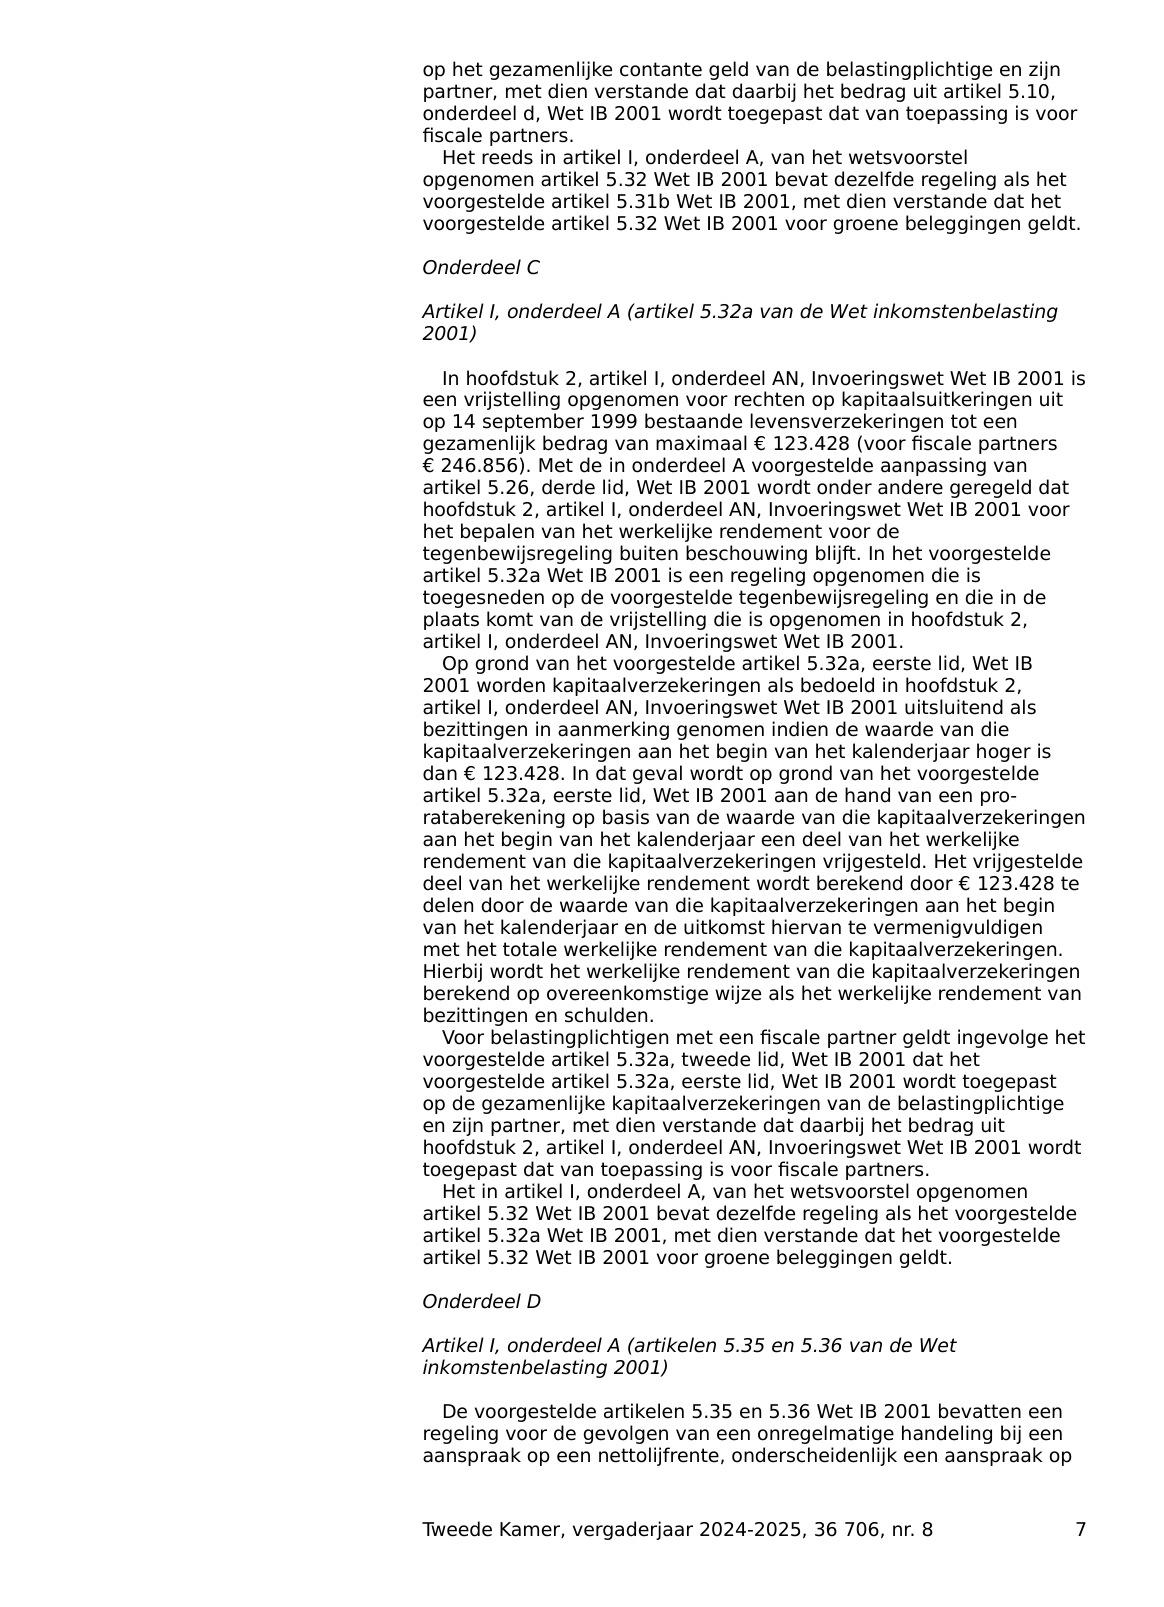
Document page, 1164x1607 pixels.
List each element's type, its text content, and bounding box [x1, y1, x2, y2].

subtitle Onderdeel C [422, 257, 1087, 279]
text Het reeds in artikel I, onderdeel A, van het wetsvoorstel opgenomen artikel 5.32 Wet IB 2001 bevat dezelfde regeling als het voorgestelde artikel 5.31b Wet IB 2001, met dien verstande dat het voorgestelde artikel 5.32 Wet IB 2001 voor groene beleggingen geldt. [422, 147, 1087, 235]
text Op grond van het voorgestelde artikel 5.32a, eerste lid, Wet IB 2001 worden kapitaalverzekeringen als bedoeld in hoofdstuk 2, artikel I, onderdeel AN, Invoeringswet Wet IB 2001 uitsluitend als bezittingen in aanmerking genomen indien de waarde van die kapitaalverzekeringen aan het begin van het kalenderjaar hoger is dan € 123.428. In dat geval wordt op grond van het voorgestelde artikel 5.32a, eerste lid, Wet IB 2001 aan de hand van een pro-rataberekening op basis van de waarde van die kapitaalverzekeringen aan het begin van het kalenderjaar een deel van het werkelijke rendement van die kapitaalverzekeringen vrijgesteld. Het vrijgestelde deel van het werkelijke rendement wordt berekend door € 123.428 te delen door de waarde van die kapitaalverzekeringen aan het begin van het kalenderjaar en de uitkomst hiervan te vermenigvuldigen met het totale werkelijke rendement van die kapitaalverzekeringen. Hierbij wordt het werkelijke rendement van die kapitaalverzekeringen berekend op overeenkomstige wijze als het werkelijke rendement van bezittingen en schulden. [422, 653, 1087, 1027]
text op het gezamenlijke contante geld van de belastingplichtige en zijn partner, met dien verstande dat daarbij het bedrag uit artikel 5.10, onderdeel d, Wet IB 2001 wordt toegepast dat van toepassing is voor fiscale partners. [422, 59, 1087, 147]
text Het in artikel I, onderdeel A, van het wetsvoorstel opgenomen artikel 5.32 Wet IB 2001 bevat dezelfde regeling als het voorgestelde artikel 5.32a Wet IB 2001, met dien verstande dat het voorgestelde artikel 5.32 Wet IB 2001 voor groene beleggingen geldt. [422, 1181, 1087, 1268]
subtitle Onderdeel D [422, 1291, 1087, 1313]
text In hoofdstuk 2, artikel I, onderdeel AN, Invoeringswet Wet IB 2001 is een vrijstelling opgenomen voor rechten op kapitaalsuitkeringen uit op 14 september 1999 bestaande levensverzekeringen tot een gezamenlijk bedrag van maximaal € 123.428 (voor fiscale partners € 246.856). Met de in onderdeel A voorgestelde aanpassing van artikel 5.26, derde lid, Wet IB 2001 wordt onder andere geregeld dat hoofdstuk 2, artikel I, onderdeel AN, Invoeringswet Wet IB 2001 voor het bepalen van het werkelijke rendement voor de tegenbewijsregeling buiten beschouwing blijft. In het voorgestelde artikel 5.32a Wet IB 2001 is een regeling opgenomen die is toegesneden op de voorgestelde tegenbewijsregeling en die in de plaats komt van de vrijstelling die is opgenomen in hoofdstuk 2, artikel I, onderdeel AN, Invoeringswet Wet IB 2001. [422, 367, 1087, 653]
text Voor belastingplichtigen met een fiscale partner geldt ingevolge het voorgestelde artikel 5.32a, tweede lid, Wet IB 2001 dat het voorgestelde artikel 5.32a, eerste lid, Wet IB 2001 wordt toegepast op de gezamenlijke kapitaalverzekeringen van de belastingplichtige en zijn partner, met dien verstande dat daarbij het bedrag uit hoofdstuk 2, artikel I, onderdeel AN, Invoeringswet Wet IB 2001 wordt toegepast dat van toepassing is voor fiscale partners. [422, 1027, 1087, 1181]
text De voorgestelde artikelen 5.35 en 5.36 Wet IB 2001 bevatten een regeling voor de gevolgen van een onregelmatige handeling bij een aanspraak op een nettolijfrente, onderscheidenlijk een aanspraak op [422, 1401, 1087, 1467]
subtitle Artikel I, onderdeel A (artikel 5.32a van de Wet inkomstenbelasting 2001) [422, 301, 1087, 345]
subtitle Artikel I, onderdeel A (artikelen 5.35 en 5.36 van de Wet inkomstenbelasting 2001) [422, 1335, 1087, 1379]
